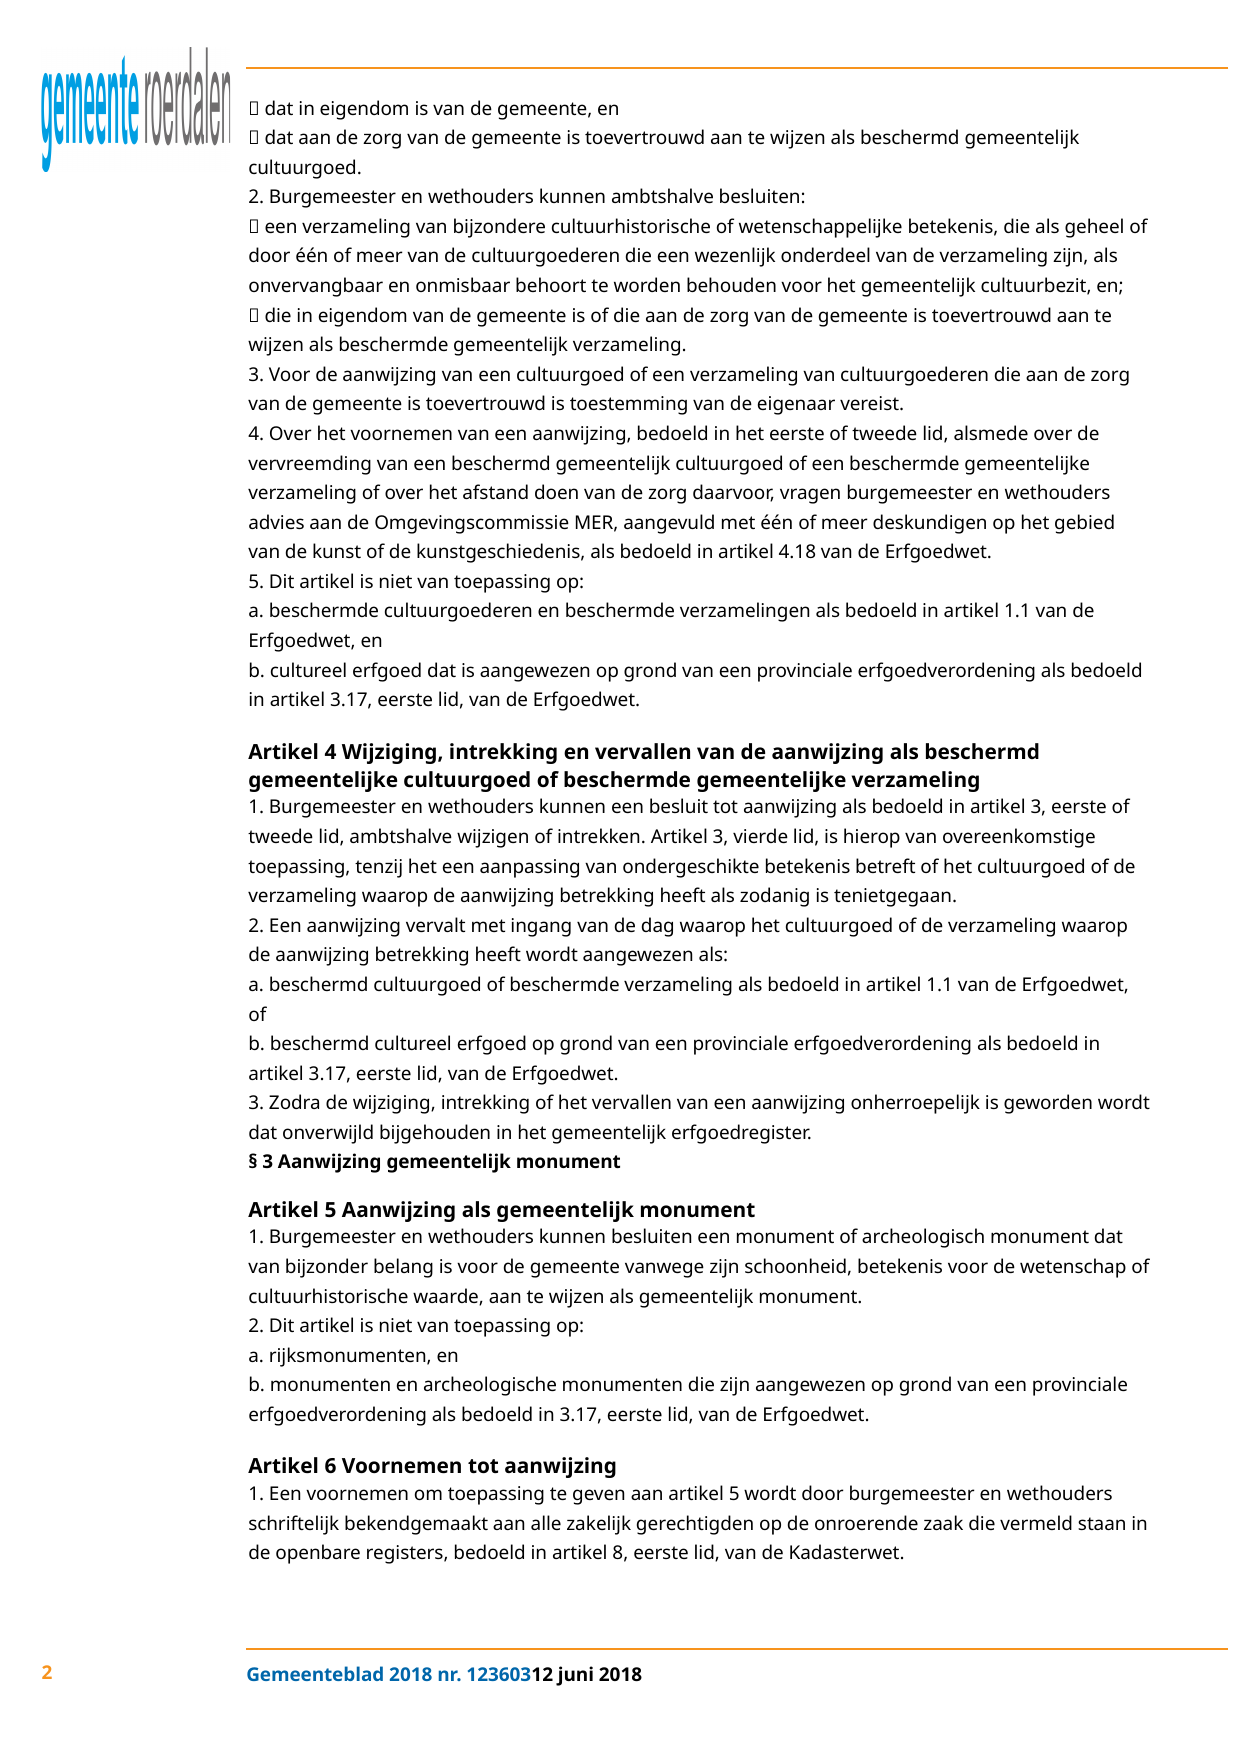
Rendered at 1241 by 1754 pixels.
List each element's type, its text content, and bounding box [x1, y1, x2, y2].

text 4. Over het voornemen van een aanwijzing, bedoeld in het eerste of tweede lid, alsmede over de vervreemding van een beschermd gemeentelijk cultuurgoed of een beschermde gemeentelijke verzameling of over het afstand doen van de zorg daarvoor, vragen burgemeester en wethouders advies aan de Omgevingscommissie MER, aangevuld met één of meer deskundigen op het gebied van de kunst of de kunstgeschiedenis, als bedoeld in artikel 4.18 van de Erfgoedwet. [248, 420, 1152, 564]
text 1. Een voornemen om toepassing te geven aan artikel 5 wordt door burgemeester en wethouders schriftelijk bekendgemaakt aan alle zakelijk gerechtigden op de onroerende zaak die vermeld staan in de openbare registers, bedoeld in artikel 8, eerste lid, van de Kadasterwet. [248, 1480, 1152, 1565]
text a. rijksmonumenten, en [248, 1342, 1152, 1368]
text  een verzameling van bijzondere cultuurhistorische of wetenschappelijke betekenis, die als geheel of door één of meer van de cultuurgoederen die een wezenlijk onderdeel van de verzameling zijn, als onvervangbaar en onmisbaar behoort te worden behouden voor het gemeentelijk cultuurbezit, en; [248, 213, 1152, 298]
text b. monumenten en archeologische monumenten die zijn aangewezen op grond van een provinciale erfgoedverordening als bedoeld in 3.17, eerste lid, van de Erfgoedwet. [248, 1372, 1152, 1427]
text 3. Voor de aanwijzing van een cultuurgoed of een verzameling van cultuurgoederen die aan de zorg van de gemeente is toevertrouwd is toestemming van de eigenaar vereist. [248, 361, 1152, 416]
text Artikel 5 Aanwijzing als gemeentelijk monument [248, 1195, 1152, 1224]
text 5. Dit artikel is niet van toepassing op: [248, 568, 1152, 594]
text Artikel 4 Wijziging, intrekking en vervallen van de aanwijzing als beschermd gemeentelijke cultuurgoed of beschermde gemeentelijke verzameling [248, 737, 1152, 794]
text 1. Burgemeester en wethouders kunnen besluiten een monument of archeologisch monument dat van bijzonder belang is voor de gemeente vanwege zijn schoonheid, betekenis voor de wetenschap of cultuurhistorische waarde, aan te wijzen als gemeentelijk monument. [248, 1224, 1152, 1309]
text a. beschermde cultuurgoederen en beschermde verzamelingen als bedoeld in artikel 1.1 van de Erfgoedwet, en [248, 598, 1152, 653]
text b. cultureel erfgoed dat is aangewezen op grond van een provinciale erfgoedverordening als bedoeld in artikel 3.17, eerste lid, van de Erfgoedwet. [248, 657, 1152, 712]
text  die in eigendom van de gemeente is of die aan de zorg van de gemeente is toevertrouwd aan te wijzen als beschermde gemeentelijk verzameling. [248, 302, 1152, 357]
text b. beschermd cultureel erfgoed op grond van een provinciale erfgoedverordening als bedoeld in artikel 3.17, eerste lid, van de Erfgoedwet. [248, 1030, 1152, 1086]
text 3. Zodra de wijziging, intrekking of het vervallen van een aanwijzing onherroepelijk is geworden wordt dat onverwijld bijgehouden in het gemeentelijk erfgoedregister. [248, 1089, 1152, 1145]
text 2. Een aanwijzing vervalt met ingang van de dag waarop het cultuurgoed of de verzameling waarop de aanwijzing betrekking heeft wordt aangewezen als: [248, 912, 1152, 967]
text a. beschermd cultuurgoed of beschermde verzameling als bedoeld in artikel 1.1 van de Erfgoedwet, of [248, 971, 1152, 1027]
picture [41, 47, 231, 172]
picture [41, 134, 48, 172]
text 1. Burgemeester en wethouders kunnen een besluit tot aanwijzing als bedoeld in artikel 3, eerste of tweede lid, ambtshalve wijzigen of intrekken. Artikel 3, vierde lid, is hierop van overeenkomstige toepassing, tenzij het een aanpassing van ondergeschikte betekenis betreft of het cultuurgoed of de verzameling waarop de aanwijzing betrekking heeft als zodanig is tenietgegaan. [248, 794, 1152, 908]
text 2. Burgemeester en wethouders kunnen ambtshalve besluiten: [248, 183, 1152, 209]
text  dat aan de zorg van de gemeente is toevertrouwd aan te wijzen als beschermd gemeentelijk cultuurgoed. [248, 124, 1152, 180]
text 2. Dit artikel is niet van toepassing op: [248, 1312, 1152, 1338]
text § 3 Aanwijzing gemeentelijk monument [248, 1149, 1152, 1174]
text Artikel 6 Voornemen tot aanwijzing [248, 1452, 1152, 1480]
text  dat in eigendom is van de gemeente, en [248, 95, 1152, 121]
